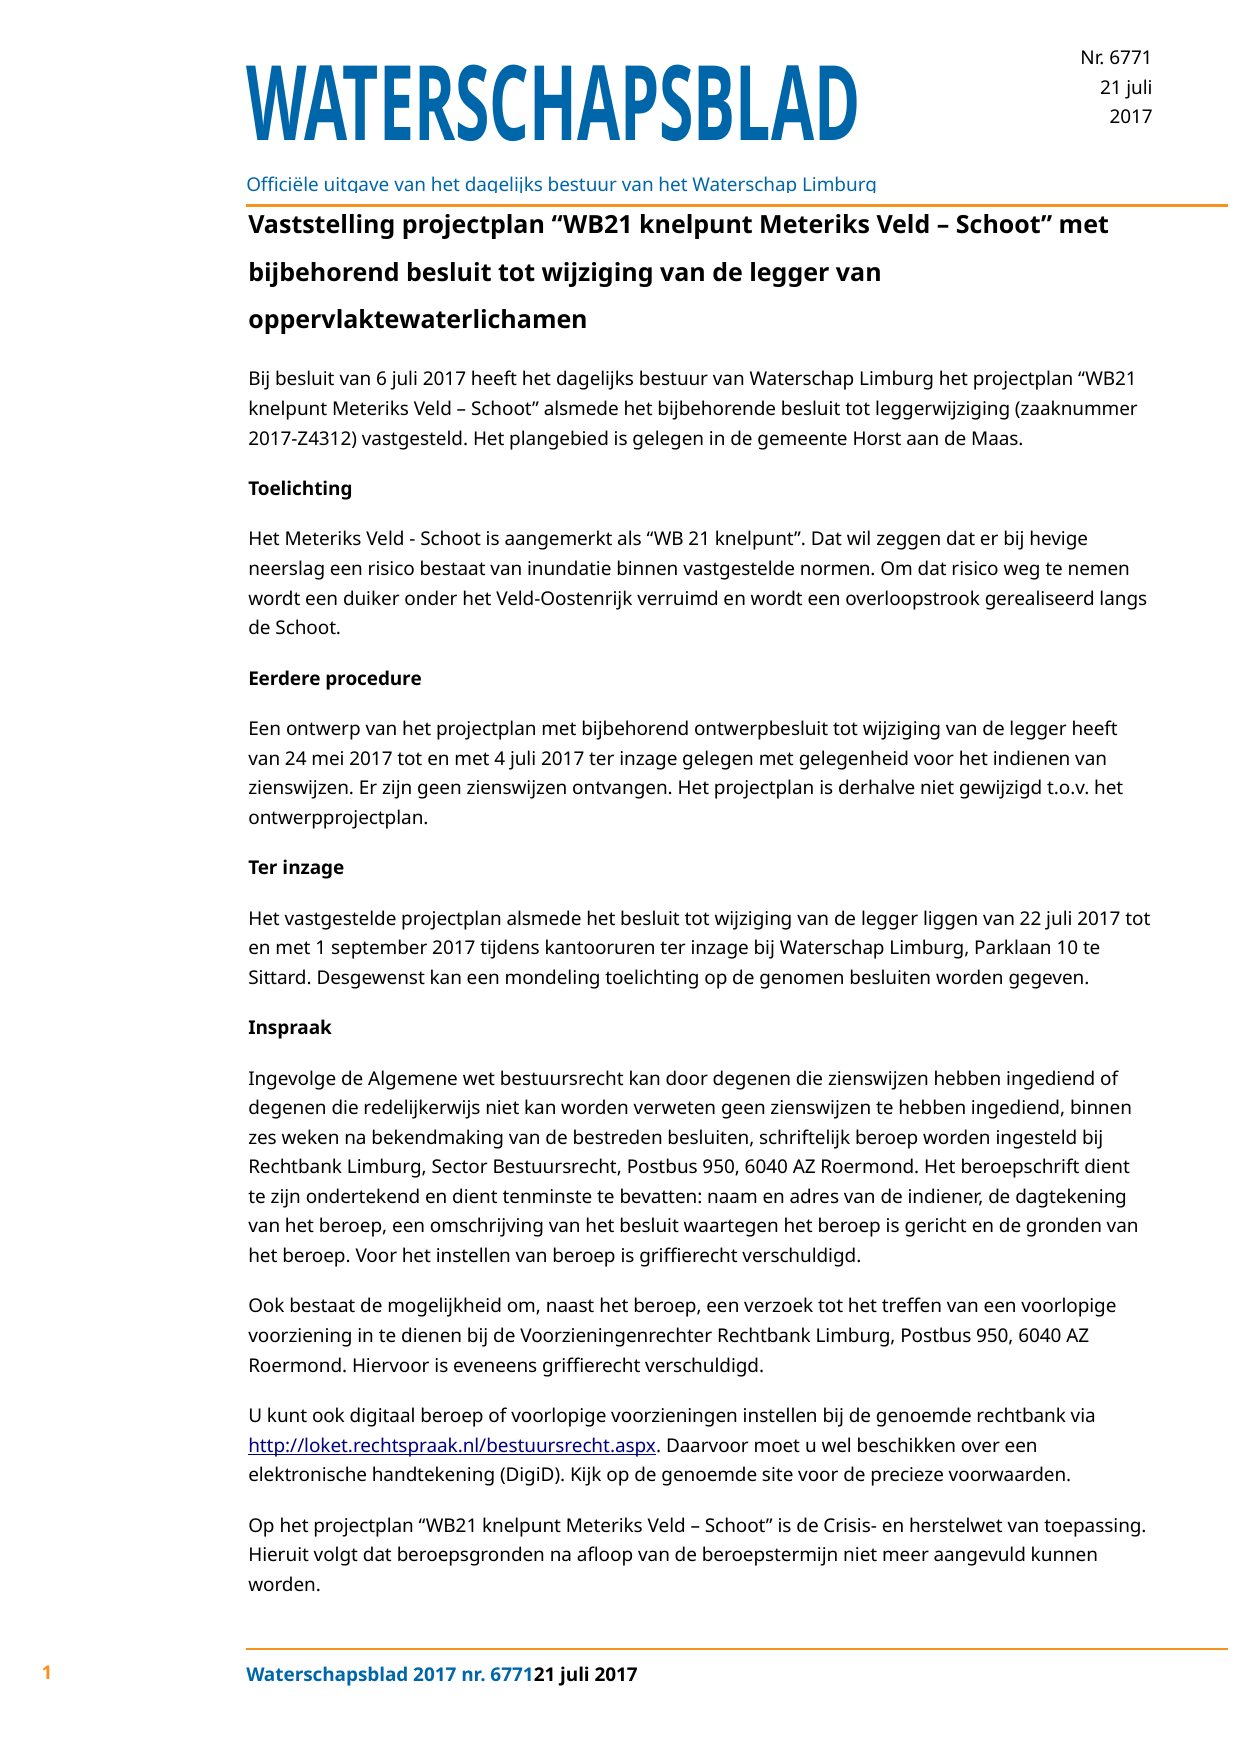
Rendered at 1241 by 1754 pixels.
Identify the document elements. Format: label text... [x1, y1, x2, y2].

text Inspraak [248, 1014, 1152, 1040]
text Ingevolge de Algemene wet bestuursrecht kan door degenen die zienswijzen hebben ingediend of degenen die redelijkerwijs niet kan worden verweten geen zienswijzen te hebben ingediend, binnen zes weken na bekendmaking van de bestreden besluiten, schriftelijk beroep worden ingesteld bij Rechtbank Limburg, Sector Bestuursrecht, Postbus 950, 6040 AZ Roermond. Het beroepschrift dient te zijn ondertekend en dient tenminste te bevatten: naam en adres van de indiener, de dagtekening van het beroep, een omschrijving van het besluit waartegen het beroep is gericht en de gronden van het beroep. Voor het instellen van beroep is griffierecht verschuldigd. [248, 1065, 1152, 1268]
text Een ontwerp van het projectplan met bijbehorend ontwerpbesluit tot wijziging van de legger heeft van 24 mei 2017 tot en met 4 juli 2017 ter inzage gelegen met gelegenheid voor het indienen van zienswijzen. Er zijn geen zienswijzen ontvangen. Het projectplan is derhalve niet gewijzigd t.o.v. het ontwerpprojectplan. [248, 715, 1152, 829]
text Vaststelling projectplan “WB21 knelpunt Meteriks Veld – Schoot” met bijbehorend besluit tot wijziging van de legger van oppervlaktewaterlichamen [248, 207, 1152, 336]
text Op het projectplan “WB21 knelpunt Meteriks Veld – Schoot” is de Crisis- en herstelwet van toepassing. Hieruit volgt dat beroepsgronden na afloop van de beroepstermijn niet meer aangevuld kunnen worden. [248, 1512, 1152, 1597]
text Toelichting [248, 475, 1152, 501]
text U kunt ook digitaal beroep of voorlopige voorzieningen instellen bij de genoemde rechtbank via http://loket.rechtspraak.nl/bestuursrecht.aspx. Daarvoor moet u wel beschikken over een elektronische handtekening (DigiD). Kijk op de genoemde site voor de precieze voorwaarden. [248, 1402, 1152, 1487]
picture [41, 47, 231, 172]
text Het Meteriks Veld - Schoot is aangemerkt als “WB 21 knelpunt”. Dat wil zeggen dat er bij hevige neerslag een risico bestaat van inundatie binnen vastgestelde normen. Om dat risico weg te nemen wordt een duiker onder het Veld-Oostenrijk verruimd en wordt een overloopstrook gerealiseerd langs de Schoot. [248, 526, 1152, 640]
text Het vastgestelde projectplan alsmede het besluit tot wijziging van de legger liggen van 22 juli 2017 tot en met 1 september 2017 tijdens kantooruren ter inzage bij Waterschap Limburg, Parklaan 10 te Sittard. Desgewenst kan een mondeling toelichting op de genomen besluiten worden gegeven. [248, 905, 1152, 989]
text Eerdere procedure [248, 665, 1152, 690]
text Ook bestaat de mogelijkheid om, naast het beroep, een verzoek tot het treffen van een voorlopige voorziening in te dienen bij de Voorzieningenrechter Rechtbank Limburg, Postbus 950, 6040 AZ Roermond. Hiervoor is eveneens griffierecht verschuldigd. [248, 1293, 1152, 1377]
text Bij besluit van 6 juli 2017 heeft het dagelijks bestuur van Waterschap Limburg het projectplan “WB21 knelpunt Meteriks Veld – Schoot” alsmede het bijbehorende besluit tot leggerwijziging (zaaknummer 2017-Z4312) vastgesteld. Het plangebied is gelegen in de gemeente Horst aan de Maas. [248, 366, 1152, 450]
text Ter inzage [248, 854, 1152, 880]
